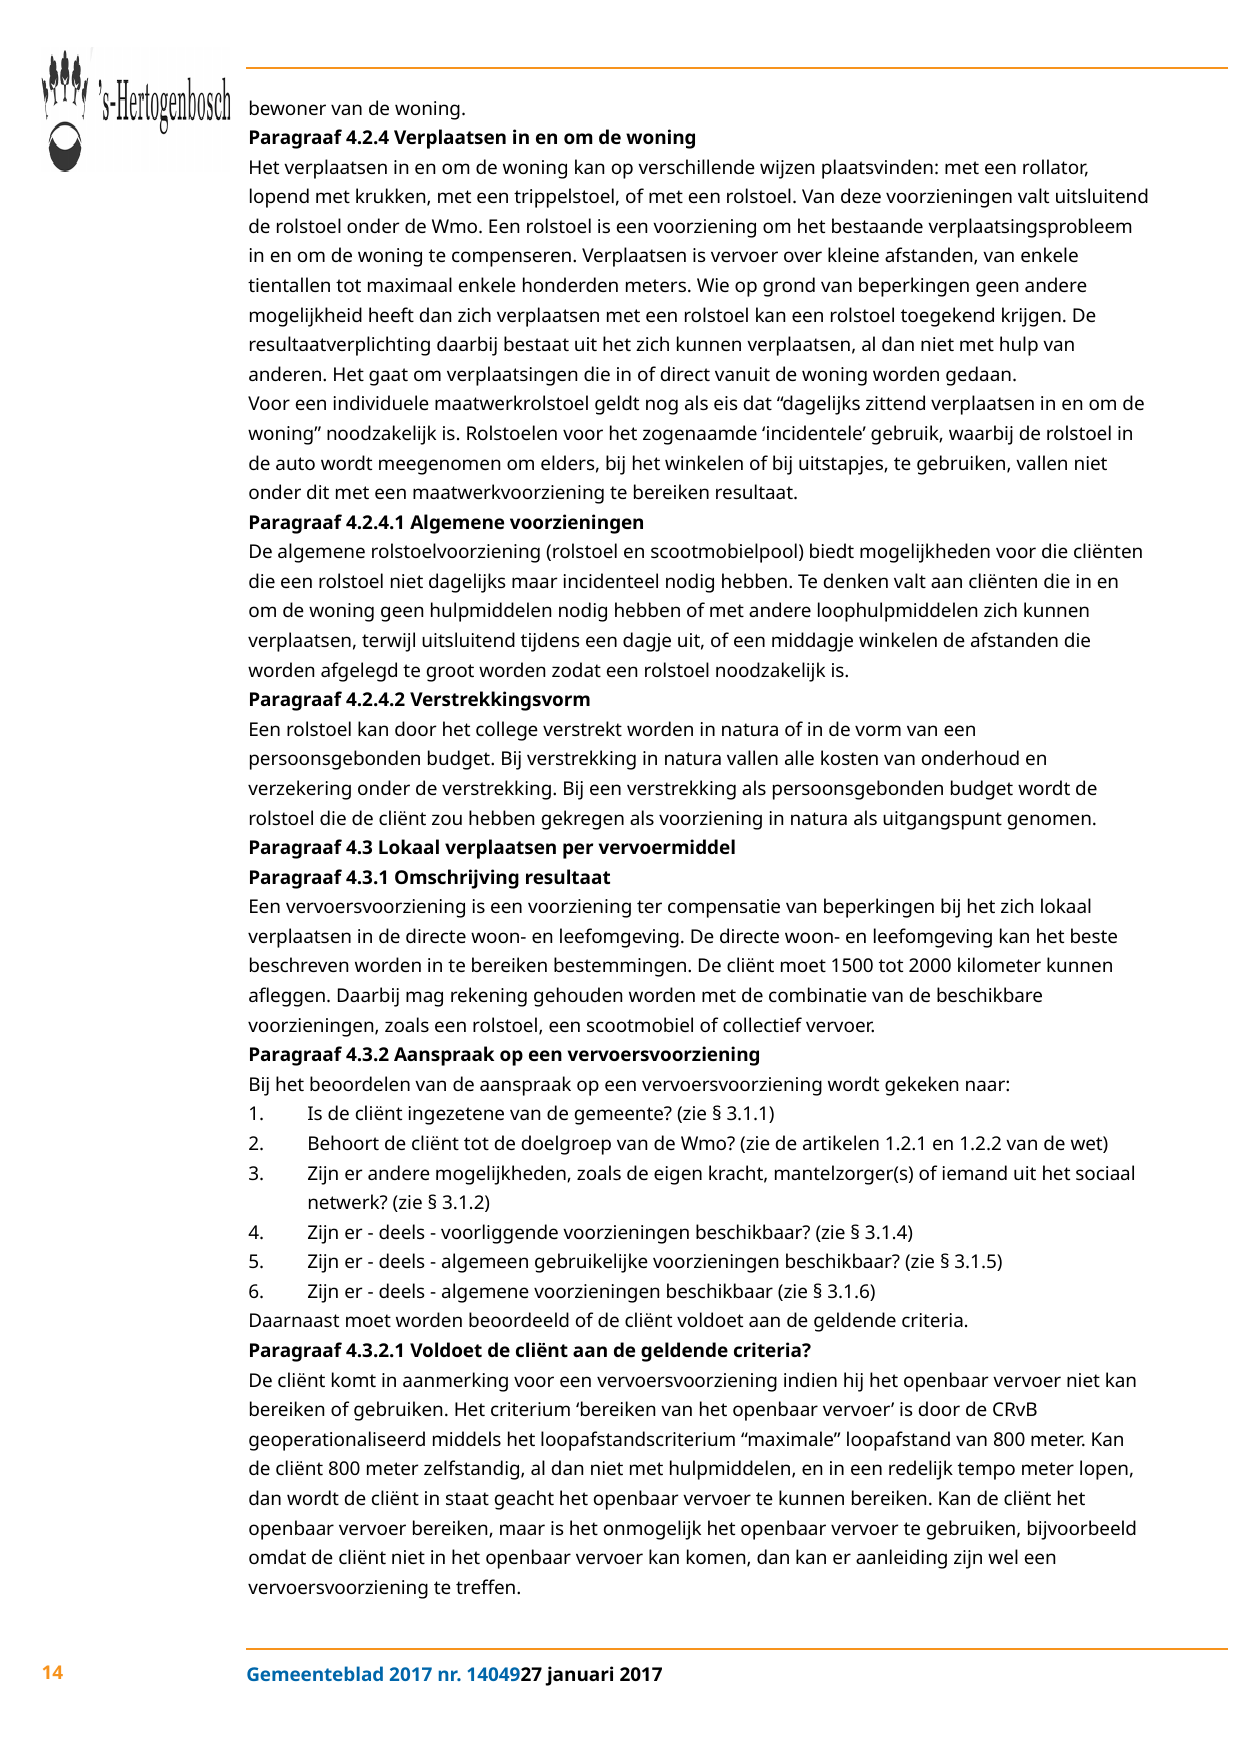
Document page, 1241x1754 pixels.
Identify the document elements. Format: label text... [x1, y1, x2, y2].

text Paragraaf 4.2.4.1 Algemene voorzieningen [248, 509, 1152, 535]
text De cliënt komt in aanmerking voor een vervoersvoorziening indien hij het openbaar vervoer niet kan bereiken of gebruiken. Het criterium ‘bereiken van het openbaar vervoer’ is door de CRvB geoperationaliseerd middels het loopafstandscriterium “maximale” loopafstand van 800 meter. Kan de cliënt 800 meter zelfstandig, al dan niet met hulpmiddelen, en in een redelijk tempo meter lopen, dan wordt de cliënt in staat geacht het openbaar vervoer te kunnen bereiken. Kan de cliënt het openbaar vervoer bereiken, maar is het onmogelijk het openbaar vervoer te gebruiken, bijvoorbeeld omdat de cliënt niet in het openbaar vervoer kan komen, dan kan er aanleiding zijn wel een vervoersvoorziening te treffen. [248, 1367, 1152, 1600]
text Daarnaast moet worden beoordeeld of de cliënt voldoet aan de geldende criteria. [248, 1308, 1152, 1333]
list Zijn er - deels - algemene voorzieningen beschikbaar (zie § 3.1.6) [248, 1278, 1152, 1304]
text Bij het beoordelen van de aanspraak op een vervoersvoorziening wordt gekeken naar: [248, 1071, 1152, 1097]
text Een vervoersvoorziening is een voorziening ter compensatie van beperkingen bij het zich lokaal verplaatsen in de directe woon- en leefomgeving. De directe woon- en leefomgeving kan het beste beschreven worden in te bereiken bestemmingen. De cliënt moet 1500 tot 2000 kilometer kunnen afleggen. Daarbij mag rekening gehouden worden met de combinatie van de beschikbare voorzieningen, zoals een rolstoel, een scootmobiel of collectief vervoer. [248, 893, 1152, 1038]
text Paragraaf 4.3.1 Omschrijving resultaat [248, 864, 1152, 890]
text Paragraaf 4.2.4 Verplaatsen in en om de woning [248, 124, 1152, 150]
list Zijn er - deels - algemeen gebruikelijke voorzieningen beschikbaar? (zie § 3.1.5) [248, 1248, 1152, 1274]
list Zijn er - deels - voorliggende voorzieningen beschikbaar? (zie § 3.1.4) [248, 1219, 1152, 1245]
list Is de cliënt ingezetene van de gemeente? (zie § 3.1.1) [248, 1101, 1152, 1126]
list Zijn er andere mogelijkheden, zoals de eigen kracht, mantelzorger(s) of iemand uit het sociaal netwerk? (zie § 3.1.2) [248, 1160, 1152, 1215]
text Paragraaf 4.3.2.1 Voldoet de cliënt aan de geldende criteria? [248, 1337, 1152, 1363]
text Paragraaf 4.2.4.2 Verstrekkingsvorm [248, 686, 1152, 712]
text Paragraaf 4.3 Lokaal verplaatsen per vervoermiddel [248, 834, 1152, 860]
list Behoort de cliënt tot de doelgroep van de Wmo? (zie de artikelen 1.2.1 en 1.2.2 van de wet) [248, 1130, 1152, 1156]
text Een rolstoel kan door het college verstrekt worden in natura of in de vorm van een persoonsgebonden budget. Bij verstrekking in natura vallen alle kosten van onderhoud en verzekering onder de verstrekking. Bij een verstrekking als persoonsgebonden budget wordt de rolstoel die de cliënt zou hebben gekregen als voorziening in natura als uitgangspunt genomen. [248, 716, 1152, 831]
text Het verplaatsen in en om de woning kan op verschillende wijzen plaatsvinden: met een rollator, lopend met krukken, met een trippelstoel, of met een rolstoel. Van deze voorzieningen valt uitsluitend de rolstoel onder de Wmo. Een rolstoel is een voorziening om het bestaande verplaatsingsprobleem in en om de woning te compenseren. Verplaatsen is vervoer over kleine afstanden, van enkele tientallen tot maximaal enkele honderden meters. Wie op grond van beperkingen geen andere mogelijkheid heeft dan zich verplaatsen met een rolstoel kan een rolstoel toegekend krijgen. De resultaatverplichting daarbij bestaat uit het zich kunnen verplaatsen, al dan niet met hulp van anderen. Het gaat om verplaatsingen die in of direct vanuit de woning worden gedaan. [248, 154, 1152, 387]
text bewoner van de woning. [248, 95, 1152, 121]
text Voor een individuele maatwerkrolstoel geldt nog als eis dat “dagelijks zittend verplaatsen in en om de woning” noodzakelijk is. Rolstoelen voor het zogenaamde ‘incidentele’ gebruik, waarbij de rolstoel in de auto wordt meegenomen om elders, bij het winkelen of bij uitstapjes, te gebruiken, vallen niet onder dit met een maatwerkvoorziening te bereiken resultaat. [248, 391, 1152, 505]
picture [41, 47, 231, 172]
text Paragraaf 4.3.2 Aanspraak op een vervoersvoorziening [248, 1041, 1152, 1067]
text De algemene rolstoelvoorziening (rolstoel en scootmobielpool) biedt mogelijkheden voor die cliënten die een rolstoel niet dagelijks maar incidenteel nodig hebben. Te denken valt aan cliënten die in en om de woning geen hulpmiddelen nodig hebben of met andere loophulpmiddelen zich kunnen verplaatsen, terwijl uitsluitend tijdens een dagje uit, of een middagje winkelen de afstanden die worden afgelegd te groot worden zodat een rolstoel noodzakelijk is. [248, 538, 1152, 683]
